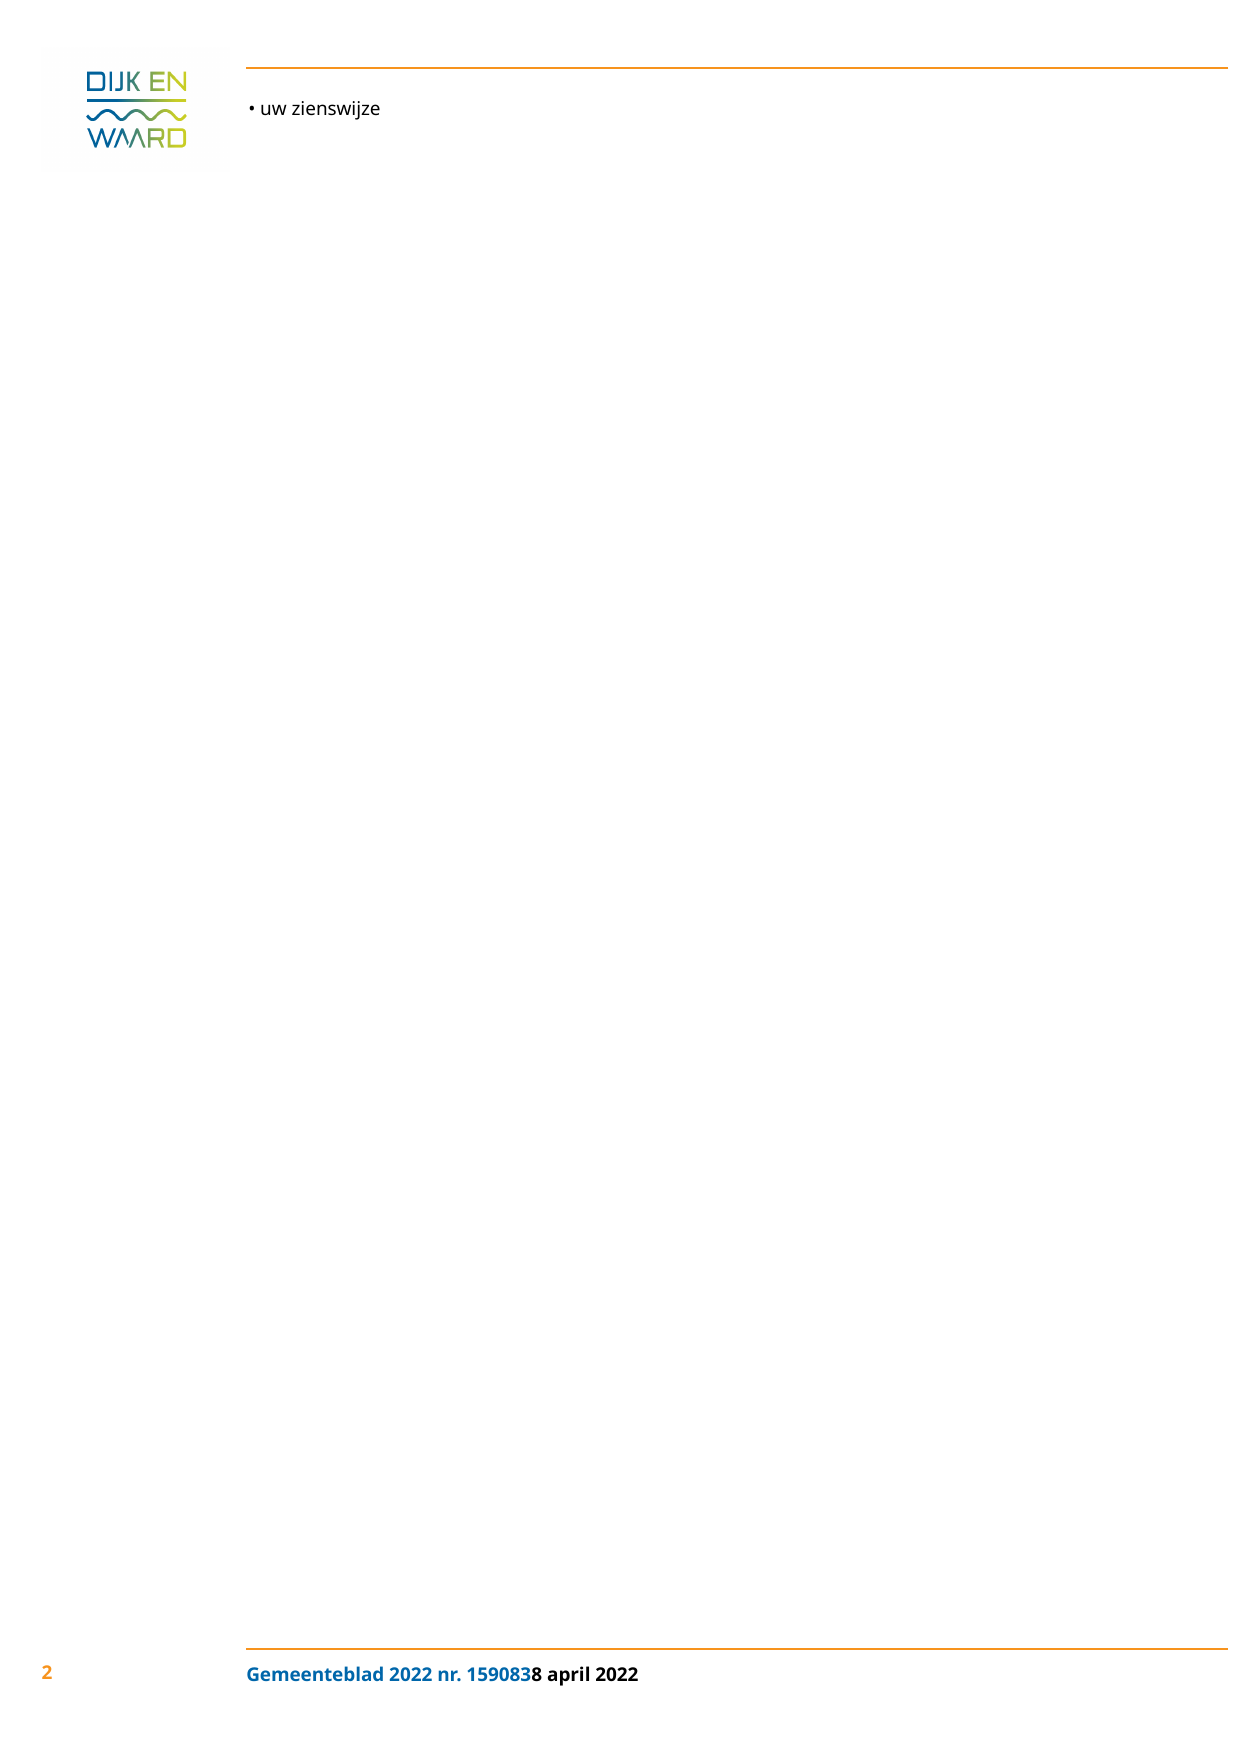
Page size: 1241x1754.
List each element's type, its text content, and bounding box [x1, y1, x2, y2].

picture [41, 47, 231, 172]
text • uw zienswijze [248, 95, 1152, 121]
